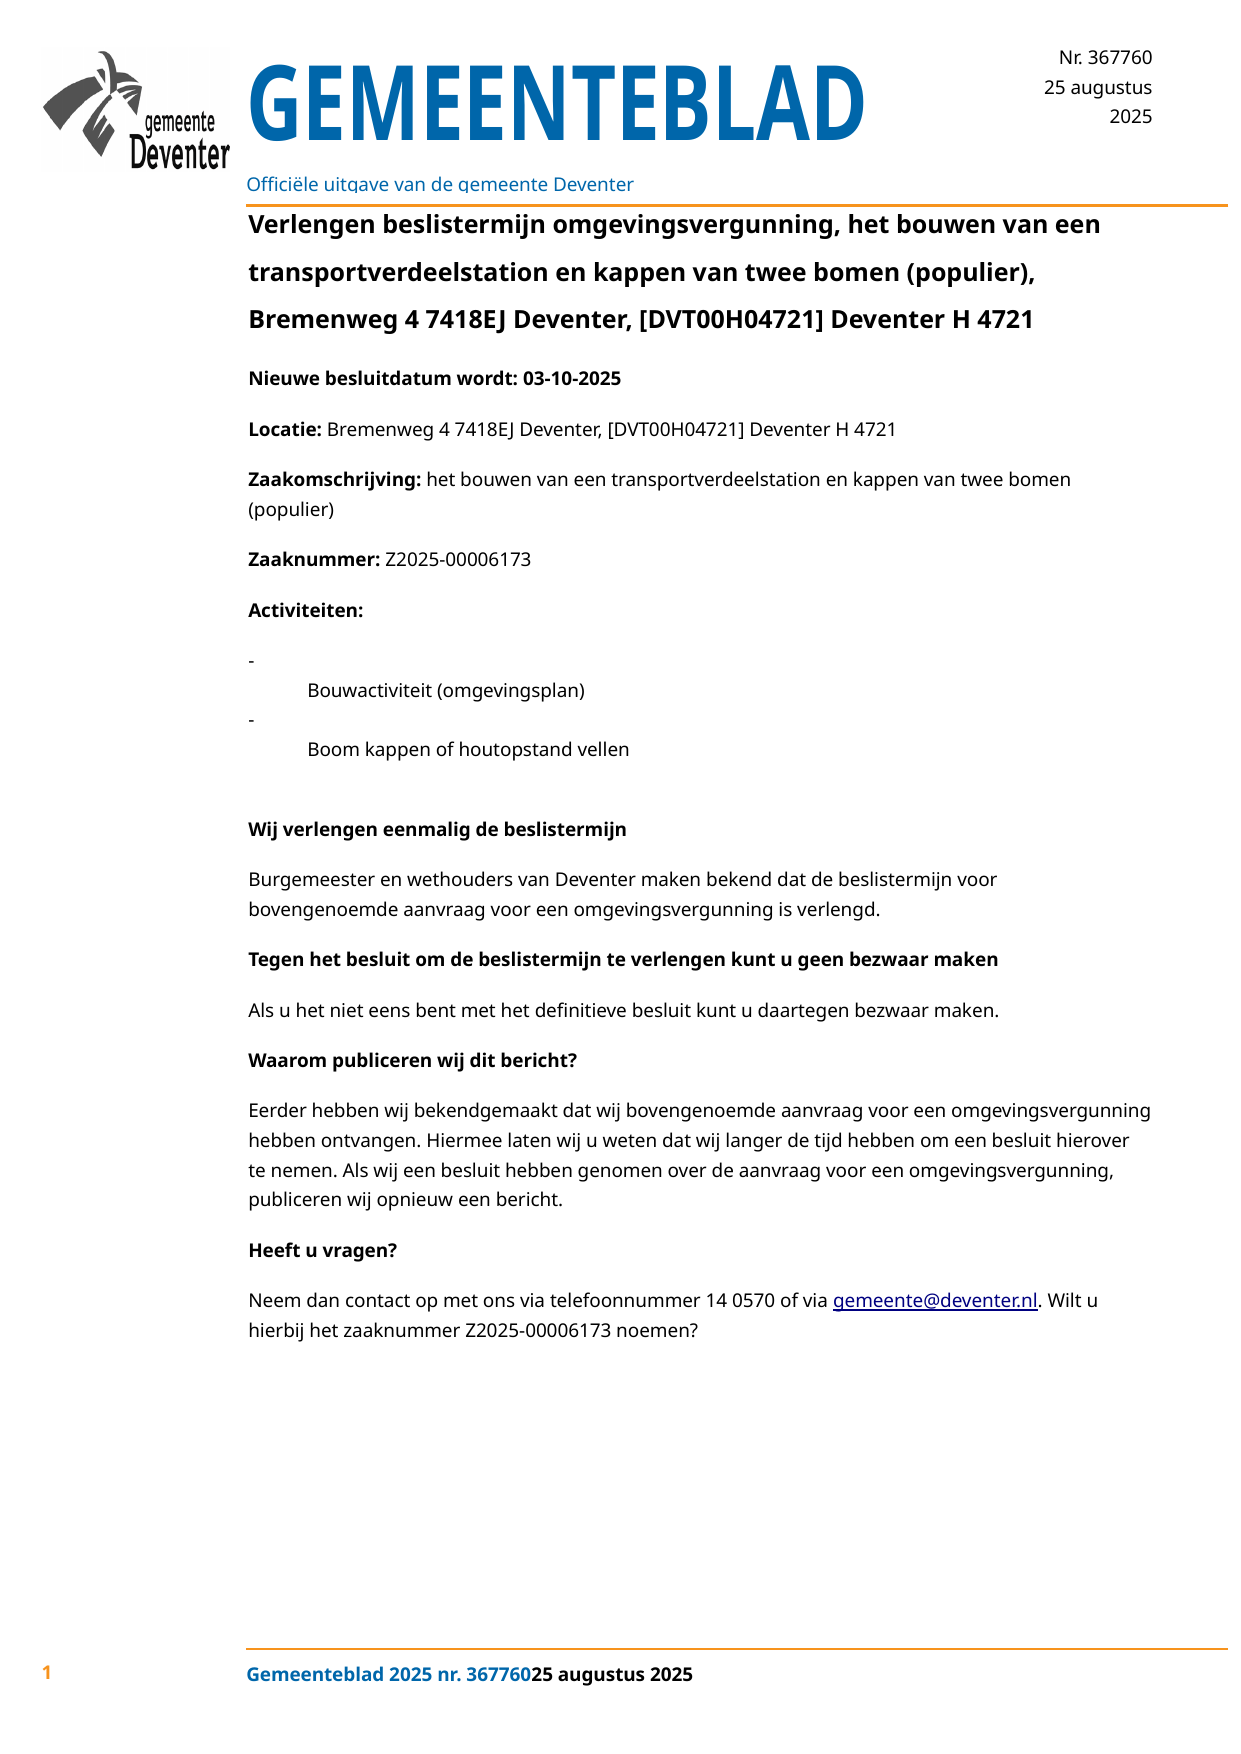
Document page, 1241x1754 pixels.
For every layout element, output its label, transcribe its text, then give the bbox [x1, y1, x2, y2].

list Boom kappen of houtopstand vellen [248, 736, 1152, 762]
text Locatie: Bremenweg 4 7418EJ Deventer, [DVT00H04721] Deventer H 4721 [248, 416, 1152, 442]
text Wij verlengen eenmalig de beslistermijn [248, 816, 1152, 842]
text Zaaknummer: Z2025-00006173 [248, 546, 1152, 572]
text Burgemeester en wethouders van Deventer maken bekend dat de beslistermijn voor bovengenoemde aanvraag voor een omgevingsvergunning is verlengd. [248, 866, 1152, 922]
text Tegen het besluit om de beslistermijn te verlengen kunt u geen bezwaar maken [248, 946, 1152, 972]
text Verlengen beslistermijn omgevingsvergunning, het bouwen van een transportverdeelstation en kappen van twee bomen (populier), Bremenweg 4 7418EJ Deventer, [DVT00H04721] Deventer H 4721 [248, 207, 1152, 336]
text Eerder hebben wij bekendgemaakt dat wij bovengenoemde aanvraag voor een omgevingsvergunning hebben ontvangen. Hiermee laten wij u weten dat wij langer de tijd hebben om een besluit hierover te nemen. Als wij een besluit hebben genomen over de aanvraag voor een omgevingsvergunning, publiceren wij opnieuw een bericht. [248, 1098, 1152, 1212]
text Heeft u vragen? [248, 1237, 1152, 1262]
text Nieuwe besluitdatum wordt: 03-10-2025 [248, 366, 1152, 391]
picture [41, 47, 231, 172]
text Zaakomschrijving: het bouwen van een transportverdeelstation en kappen van twee bomen (populier) [248, 466, 1152, 522]
text Activiteiten: [248, 597, 1152, 622]
text Neem dan contact op met ons via telefoonnummer 14 0570 of via gemeente@deventer.nl. Wilt u hierbij het zaaknummer Z2025-00006173 noemen? [248, 1287, 1152, 1342]
list Bouwactiviteit (omgevingsplan) [248, 677, 1152, 702]
text Als u het niet eens bent met het definitieve besluit kunt u daartegen bezwaar maken. [248, 997, 1152, 1022]
text Waarom publiceren wij dit bericht? [248, 1047, 1152, 1073]
